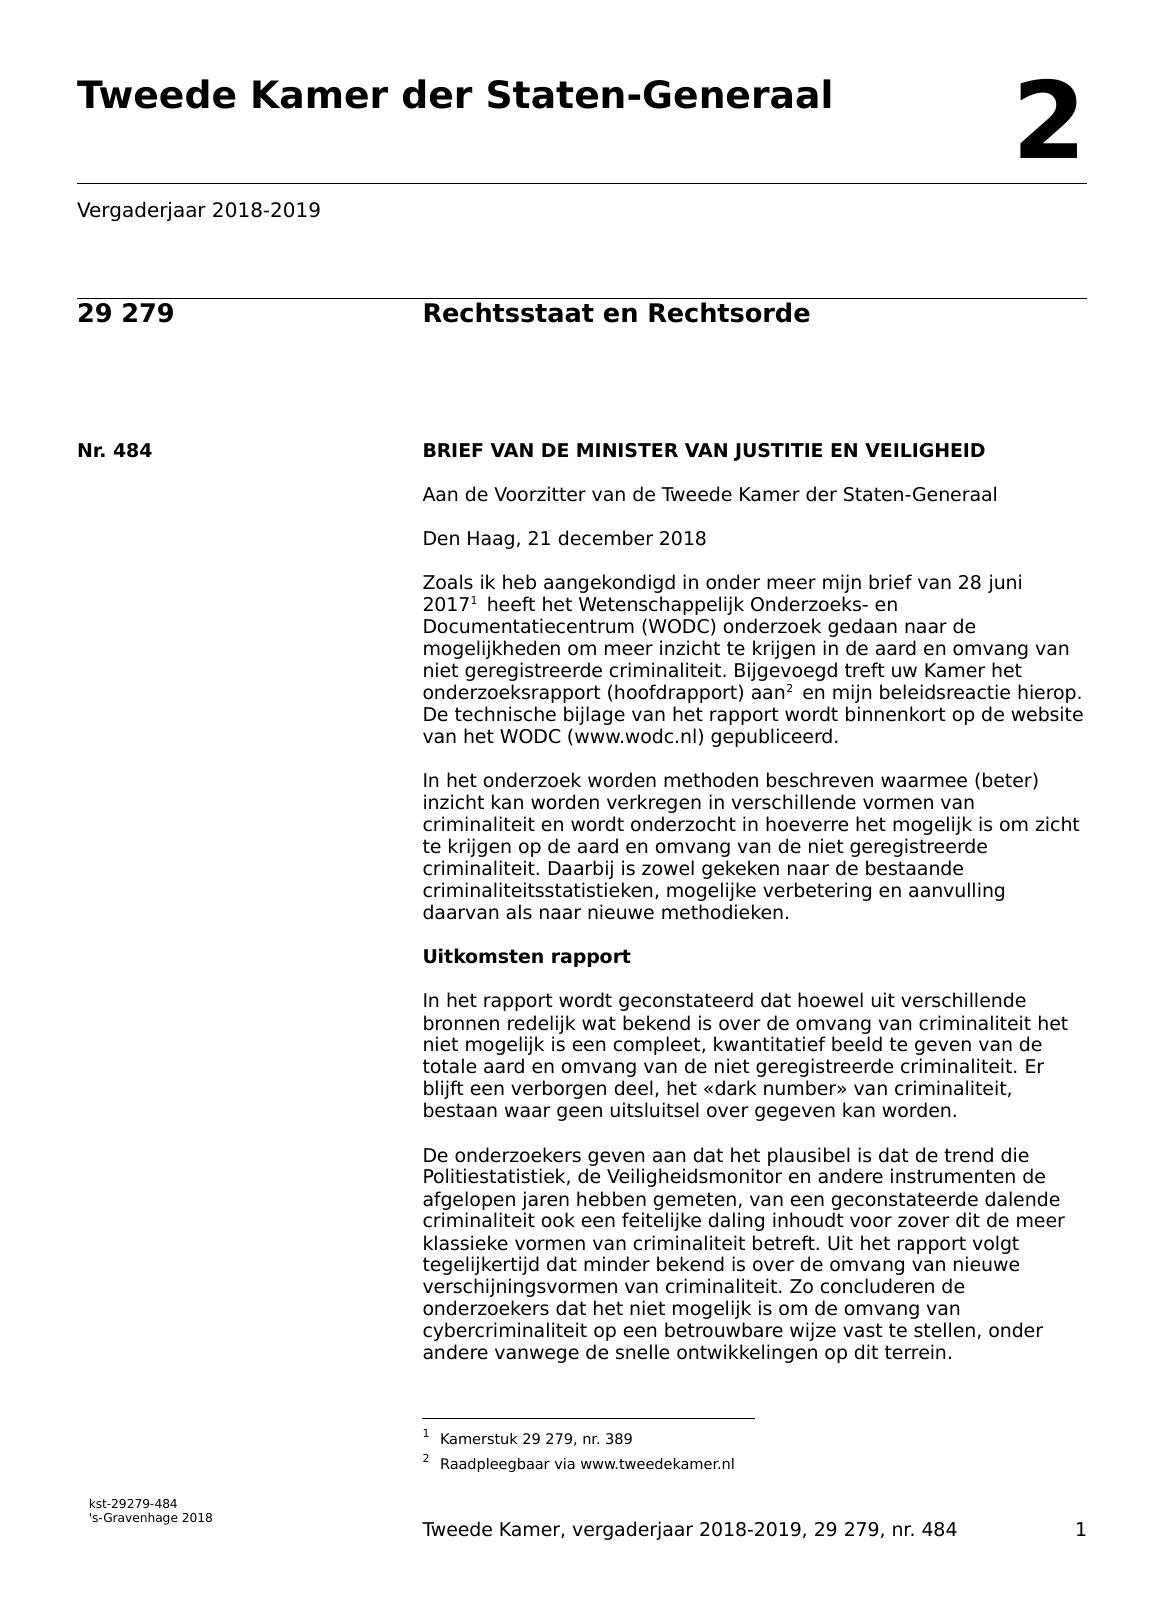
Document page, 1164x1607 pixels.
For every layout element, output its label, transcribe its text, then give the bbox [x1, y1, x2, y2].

subtitle Uitkomsten rapport [422, 946, 1087, 968]
text 's-Gravenhage 2018 [88, 1511, 323, 1525]
text Den Haag, 21 december 2018 [422, 528, 1087, 550]
text kst-29279-484 [88, 1497, 323, 1511]
table_header Tweede Kamer der Staten-Generaal [77, 59, 886, 183]
subtitle Nr. 484 BRIEF VAN DE MINISTER VAN JUSTITIE EN VEILIGHEID [77, 440, 1087, 462]
table_header 2 [886, 59, 1087, 183]
table_cell Vergaderjaar 2018-2019 [77, 184, 1087, 298]
text In het onderzoek worden methoden beschreven waarmee (beter) inzicht kan worden verkregen in verschillende vormen van criminaliteit en wordt onderzocht in hoeverre het mogelijk is om zicht te krijgen op de aard en omvang van de niet geregistreerde criminaliteit. Daarbij is zowel gekeken naar de bestaande criminaliteitsstatistieken, mogelijke verbetering en aanvulling daarvan als naar nieuwe methodieken. [422, 770, 1087, 924]
text Kamerstuk 29 279, nr. 389 [422, 1427, 1087, 1449]
text Aan de Voorzitter van de Tweede Kamer der Staten-Generaal [422, 484, 1087, 506]
text Zoals ik heb aangekondigd in onder meer mijn brief van 28 juni 2017 heeft het Wetenschappelijk Onderzoeks- en Documentatiecentrum (WODC) onderzoek gedaan naar de mogelijkheden om meer inzicht te krijgen in de aard en omvang van niet geregistreerde criminaliteit. Bijgevoegd treft uw Kamer het onderzoeksrapport (hoofdrapport) aan en mijn beleidsreactie hierop. De technische bijlage van het rapport wordt binnenkort op de website van het WODC (www.wodc.nl) gepubliceerd. [422, 572, 1087, 748]
text De onderzoekers geven aan dat het plausibel is dat de trend die Politiestatistiek, de Veiligheidsmonitor en andere instrumenten de afgelopen jaren hebben gemeten, van een geconstateerde dalende criminaliteit ook een feitelijke daling inhoudt voor zover dit de meer klassieke vormen van criminaliteit betreft. Uit het rapport volgt tegelijkertijd dat minder bekend is over de omvang van nieuwe verschijningsvormen van criminaliteit. Zo concluderen de onderzoekers dat het niet mogelijk is om de omvang van cybercriminaliteit op een betrouwbare wijze vast te stellen, onder andere vanwege de snelle ontwikkelingen op dit terrein. [422, 1144, 1087, 1364]
subtitle 29 279 Rechtsstaat en Rechtsorde [77, 299, 1087, 329]
text In het rapport wordt geconstateerd dat hoewel uit verschillende bronnen redelijk wat bekend is over de omvang van criminaliteit het niet mogelijk is een compleet, kwantitatief beeld te geven van de totale aard en omvang van de niet geregistreerde criminaliteit. Er blijft een verborgen deel, het «dark number» van criminaliteit, bestaan waar geen uitsluitsel over gegeven kan worden. [422, 990, 1087, 1122]
text Raadpleegbaar via www.tweedekamer.nl [422, 1452, 1087, 1474]
